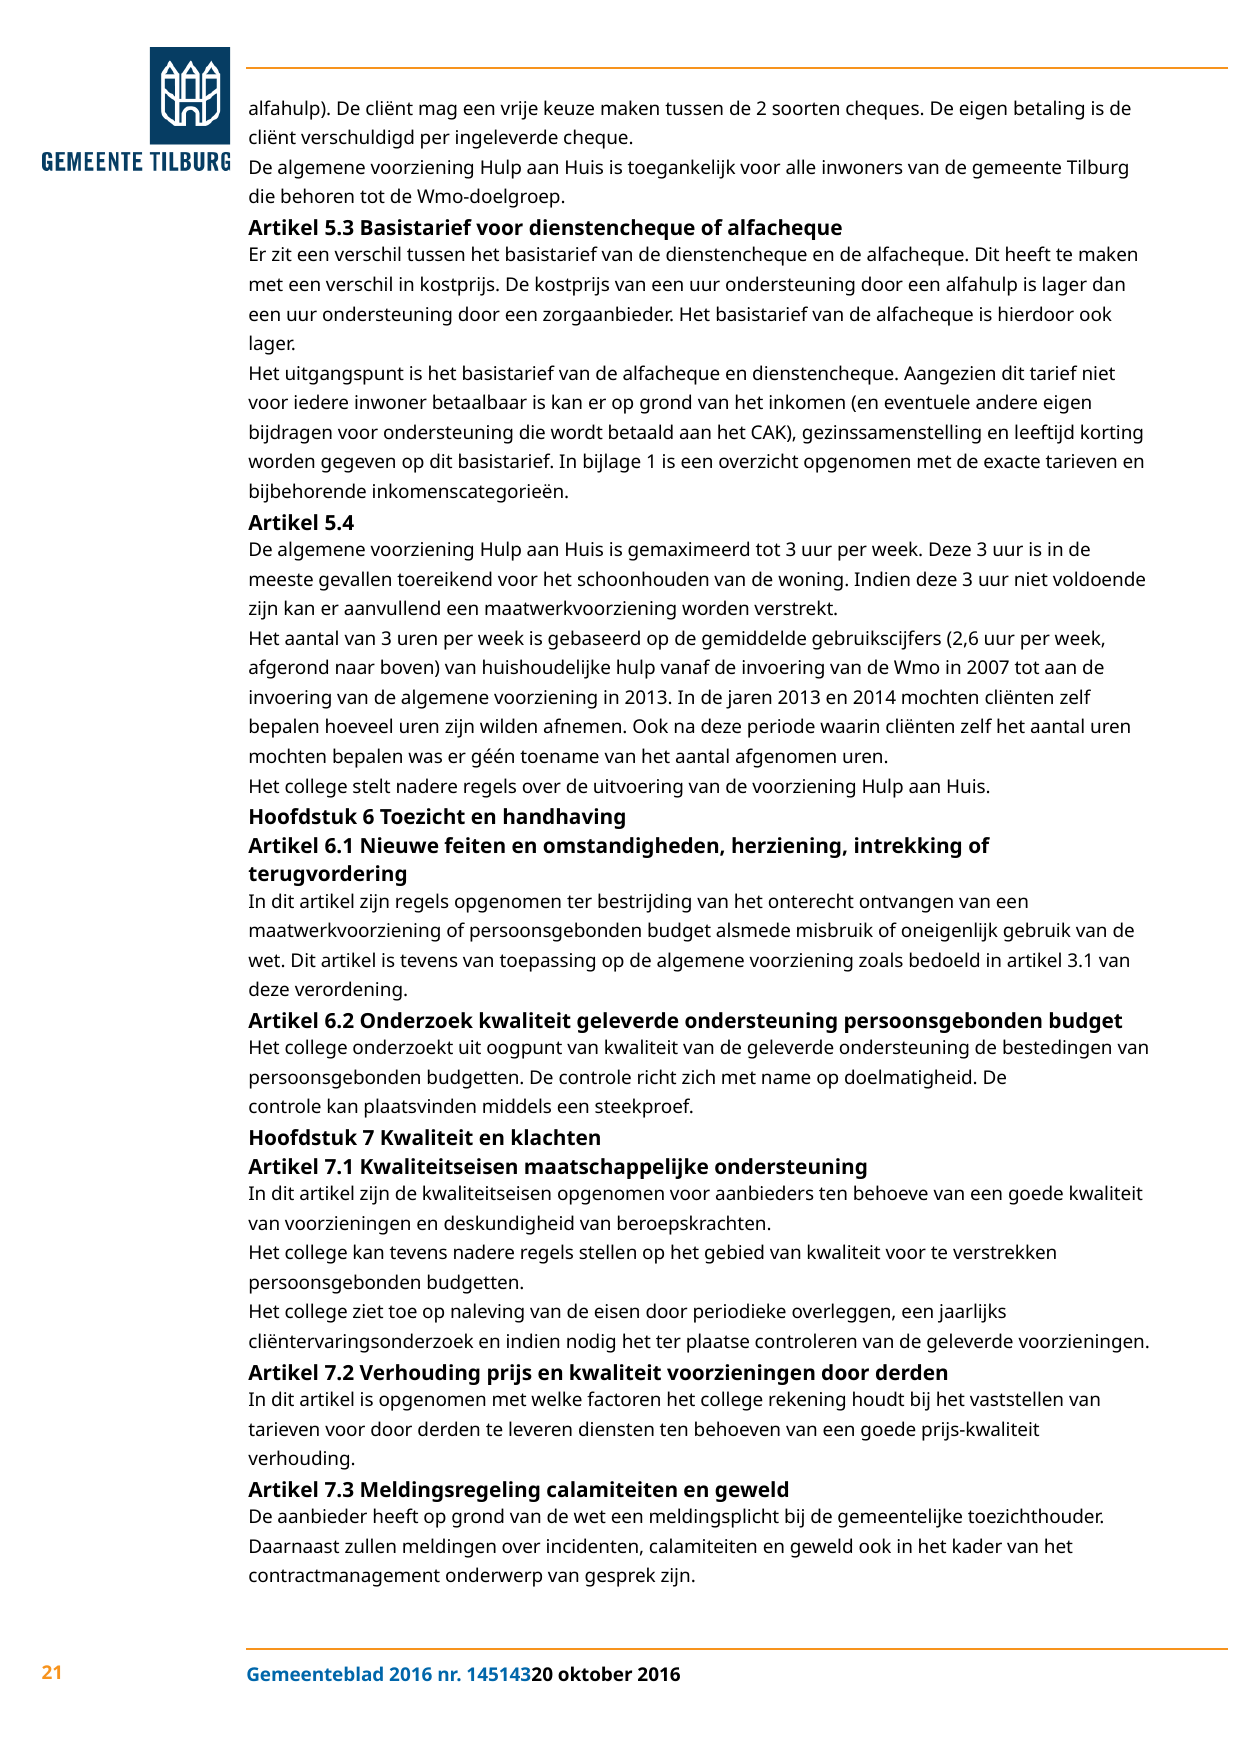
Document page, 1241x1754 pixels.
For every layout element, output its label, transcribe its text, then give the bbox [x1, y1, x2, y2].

text Artikel 6.1 Nieuwe feiten en omstandigheden, herziening, intrekking of terugvordering [248, 831, 1152, 888]
picture [41, 47, 231, 172]
text In dit artikel zijn de kwaliteitseisen opgenomen voor aanbieders ten behoeve van een goede kwaliteit van voorzieningen en deskundigheid van beroepskrachten. [248, 1180, 1152, 1236]
text Het aantal van 3 uren per week is gebaseerd op de gemiddelde gebruikscijfers (2,6 uur per week, afgerond naar boven) van huishoudelijke hulp vanaf de invoering van de Wmo in 2007 tot aan de invoering van de algemene voorziening in 2013. In de jaren 2013 en 2014 mochten cliënten zelf bepalen hoeveel uren zijn wilden afnemen. Ook na deze periode waarin cliënten zelf het aantal uren mochten bepalen was er géén toename van het aantal afgenomen uren. [248, 625, 1152, 769]
text Het college ziet toe op naleving van de eisen door periodieke overleggen, een jaarlijks cliëntervaringsonderzoek en indien nodig het ter plaatse controleren van de geleverde voorzieningen. [248, 1298, 1152, 1354]
text Hoofdstuk 7 Kwaliteit en klachten [248, 1123, 1152, 1152]
text Artikel 6.2 Onderzoek kwaliteit geleverde ondersteuning persoonsgebonden budget [248, 1006, 1152, 1034]
text In dit artikel is opgenomen met welke factoren het college rekening houdt bij het vaststellen van tarieven voor door derden te leveren diensten ten behoeven van een goede prijs-kwaliteit verhouding. [248, 1386, 1152, 1471]
text Het college onderzoekt uit oogpunt van kwaliteit van de geleverde ondersteuning de bestedingen van [248, 1034, 1152, 1060]
text persoonsgebonden budgetten. De controle richt zich met name op doelmatigheid. De [248, 1064, 1152, 1090]
text Artikel 5.3 Basistarief voor dienstencheque of alfacheque [248, 213, 1152, 242]
text Artikel 7.1 Kwaliteitseisen maatschappelijke ondersteuning [248, 1152, 1152, 1180]
text controle kan plaatsvinden middels een steekproef. [248, 1094, 1152, 1119]
text De algemene voorziening Hulp aan Huis is gemaximeerd tot 3 uur per week. Deze 3 uur is in de meeste gevallen toereikend voor het schoonhouden van de woning. Indien deze 3 uur niet voldoende zijn kan er aanvullend een maatwerkvoorziening worden verstrekt. [248, 536, 1152, 621]
text Het uitgangspunt is het basistarief van de alfacheque en dienstencheque. Aangezien dit tarief niet voor iedere inwoner betaalbaar is kan er op grond van het inkomen (en eventuele andere eigen bijdragen voor ondersteuning die wordt betaald aan het CAK), gezinssamenstelling en leeftijd korting worden gegeven op dit basistarief. In bijlage 1 is een overzicht opgenomen met de exacte tarieven en bijbehorende inkomenscategorieën. [248, 360, 1152, 504]
text alfahulp). De cliënt mag een vrije keuze maken tussen de 2 soorten cheques. De eigen betaling is de cliënt verschuldigd per ingeleverde cheque. [248, 95, 1152, 150]
text In dit artikel zijn regels opgenomen ter bestrijding van het onterecht ontvangen van een maatwerkvoorziening of persoonsgebonden budget alsmede misbruik of oneigenlijk gebruik van de wet. Dit artikel is tevens van toepassing op de algemene voorziening zoals bedoeld in artikel 3.1 van deze verordening. [248, 888, 1152, 1002]
text Het college kan tevens nadere regels stellen op het gebied van kwaliteit voor te verstrekken persoonsgebonden budgetten. [248, 1239, 1152, 1295]
text De aanbieder heeft op grond van de wet een meldingsplicht bij de gemeentelijke toezichthouder. Daarnaast zullen meldingen over incidenten, calamiteiten en geweld ook in het kader van het contractmanagement onderwerp van gesprek zijn. [248, 1503, 1152, 1588]
text Hoofdstuk 6 Toezicht en handhaving [248, 802, 1152, 831]
text Het college stelt nadere regels over de uitvoering van de voorziening Hulp aan Huis. [248, 773, 1152, 799]
text Er zit een verschil tussen het basistarief van de dienstencheque en de alfacheque. Dit heeft te maken met een verschil in kostprijs. De kostprijs van een uur ondersteuning door een alfahulp is lager dan een uur ondersteuning door een zorgaanbieder. Het basistarief van de alfacheque is hierdoor ook lager. [248, 242, 1152, 356]
text Artikel 5.4 [248, 508, 1152, 536]
text De algemene voorziening Hulp aan Huis is toegankelijk voor alle inwoners van de gemeente Tilburg die behoren tot de Wmo-doelgroep. [248, 154, 1152, 209]
text Artikel 7.2 Verhouding prijs en kwaliteit voorzieningen door derden [248, 1358, 1152, 1386]
text Artikel 7.3 Meldingsregeling calamiteiten en geweld [248, 1475, 1152, 1503]
